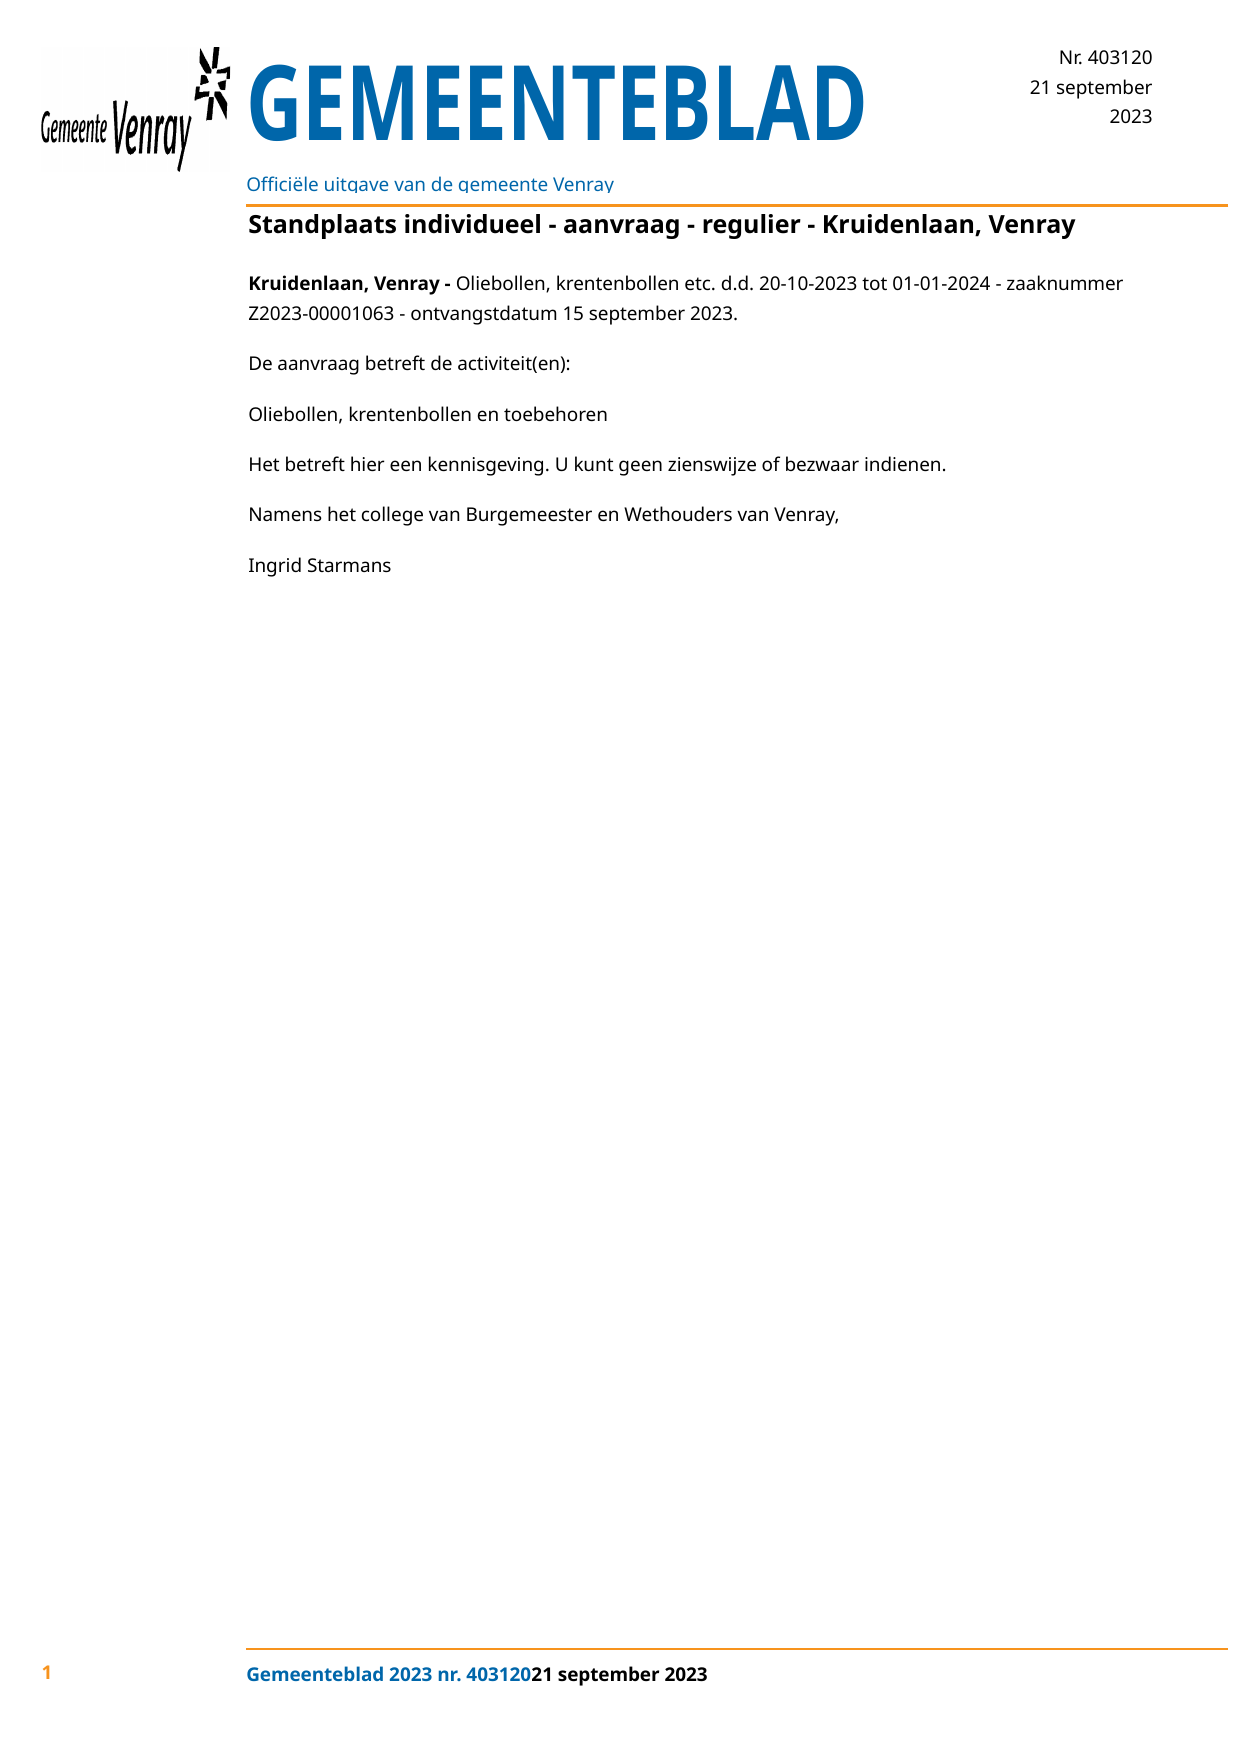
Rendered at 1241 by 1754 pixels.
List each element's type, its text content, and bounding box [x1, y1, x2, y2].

text Kruidenlaan, Venray - Oliebollen, krentenbollen etc. d.d. 20-10-2023 tot 01-01-2024 - zaaknummer Z2023-00001063 - ontvangstdatum 15 september 2023. [248, 270, 1152, 326]
text De aanvraag betreft de activiteit(en): [248, 350, 1152, 376]
text Oliebollen, krentenbollen en toebehoren [248, 401, 1152, 426]
text Ingrid Starmans [248, 552, 1152, 578]
text Namens het college van Burgemeester en Wethouders van Venray, [248, 502, 1152, 527]
text Standplaats individueel - aanvraag - regulier - Kruidenlaan, Venray [248, 207, 1152, 241]
text Het betreft hier een kennisgeving. U kunt geen zienswijze of bezwaar indienen. [248, 451, 1152, 477]
picture [41, 47, 231, 172]
